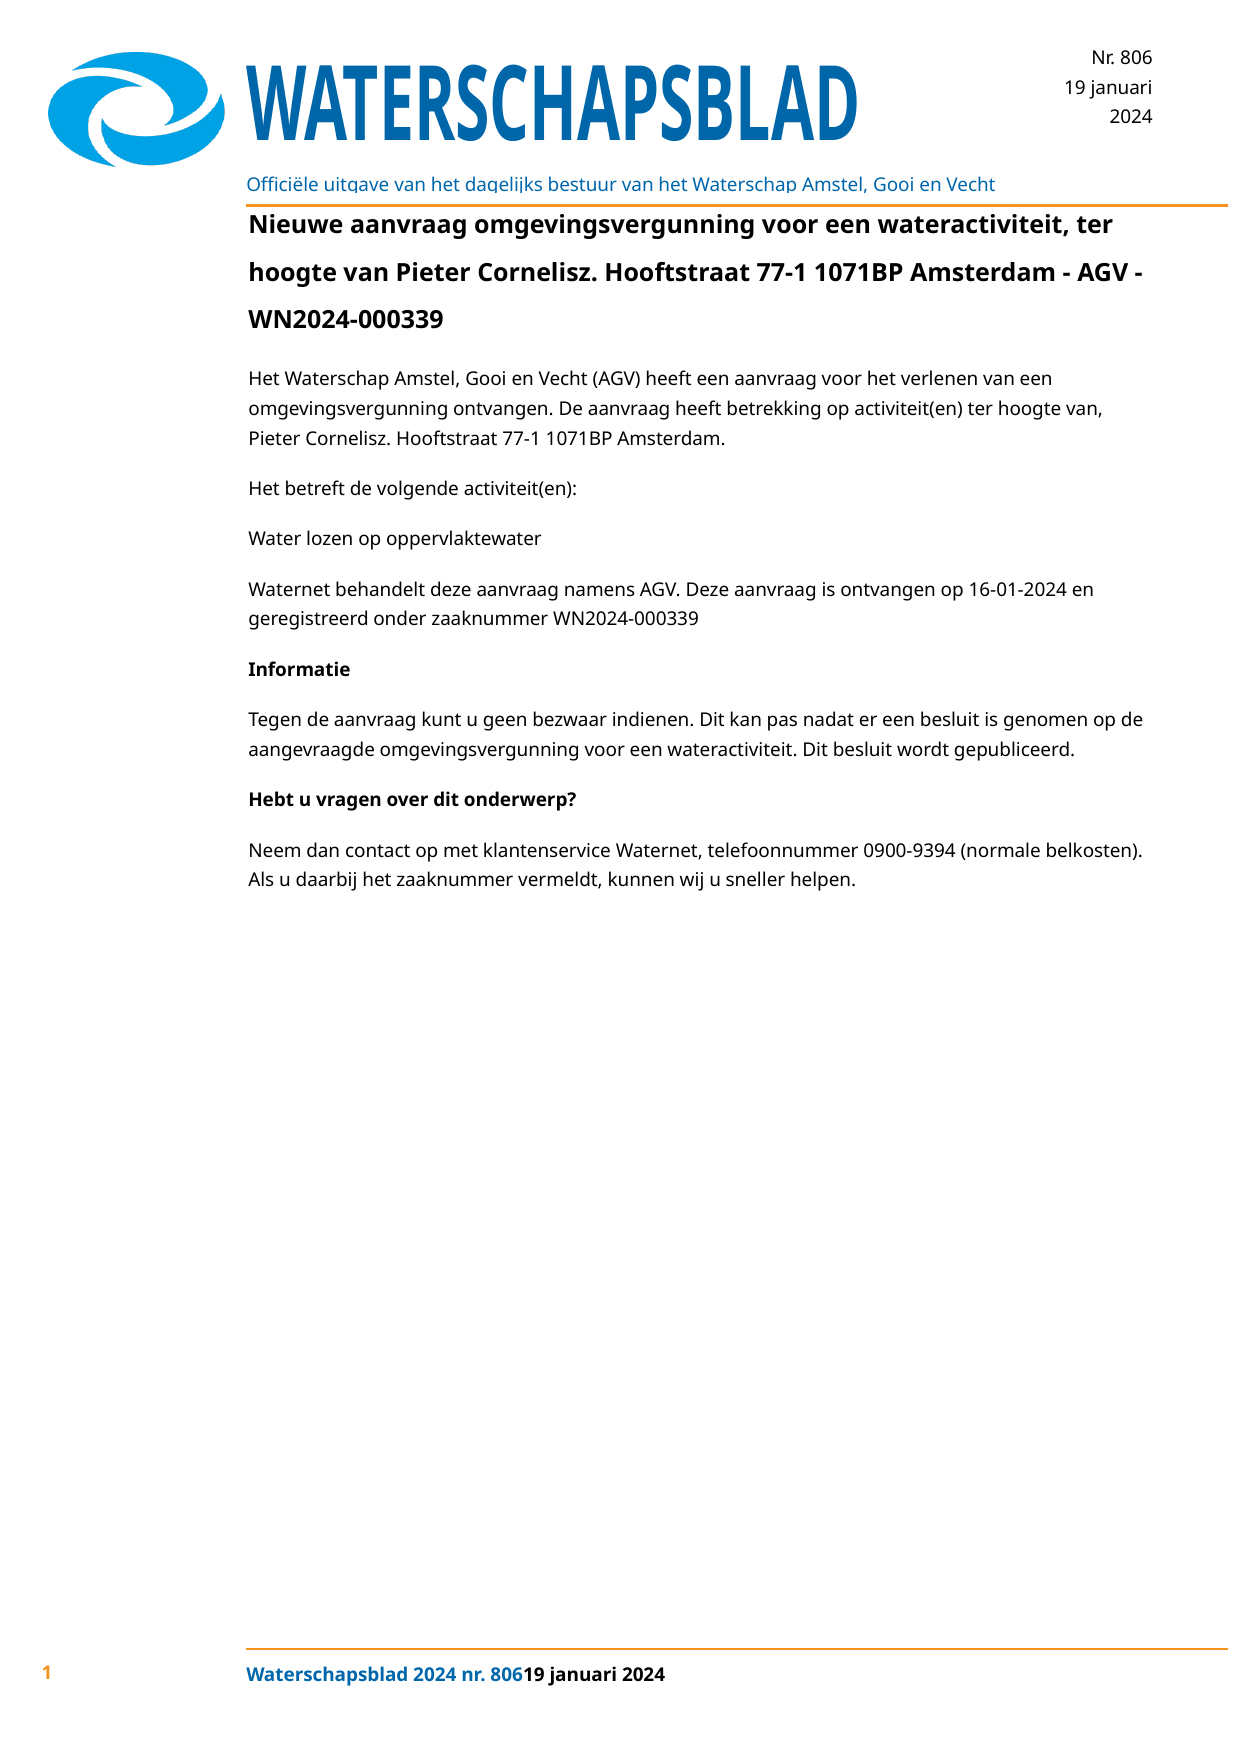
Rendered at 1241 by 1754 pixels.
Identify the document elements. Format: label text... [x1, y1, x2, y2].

text Tegen de aanvraag kunt u geen bezwaar indienen. Dit kan pas nadat er een besluit is genomen op de aangevraagde omgevingsvergunning voor een wateractiviteit. Dit besluit wordt gepubliceerd. [248, 706, 1152, 762]
text Water lozen op oppervlaktewater [248, 526, 1152, 551]
text Het Waterschap Amstel, Gooi en Vecht (AGV) heeft een aanvraag voor het verlenen van een omgevingsvergunning ontvangen. De aanvraag heeft betrekking op activiteit(en) ter hoogte van, Pieter Cornelisz. Hooftstraat 77-1 1071BP Amsterdam. [248, 366, 1152, 450]
text Waternet behandelt deze aanvraag namens AGV. Deze aanvraag is ontvangen op 16-01-2024 en geregistreerd onder zaaknummer WN2024-000339 [248, 576, 1152, 631]
text Hebt u vragen over dit onderwerp? [248, 786, 1152, 812]
text Nieuwe aanvraag omgevingsvergunning voor een wateractiviteit, ter hoogte van Pieter Cornelisz. Hooftstraat 77-1 1071BP Amsterdam - AGV - WN2024-000339 [248, 207, 1152, 336]
text Het betreft de volgende activiteit(en): [248, 475, 1152, 501]
text Informatie [248, 656, 1152, 682]
text Neem dan contact op met klantenservice Waternet, telefoonnummer 0900-9394 (normale belkosten). Als u daarbij het zaaknummer vermeldt, kunnen wij u sneller helpen. [248, 837, 1152, 892]
picture [41, 47, 231, 172]
